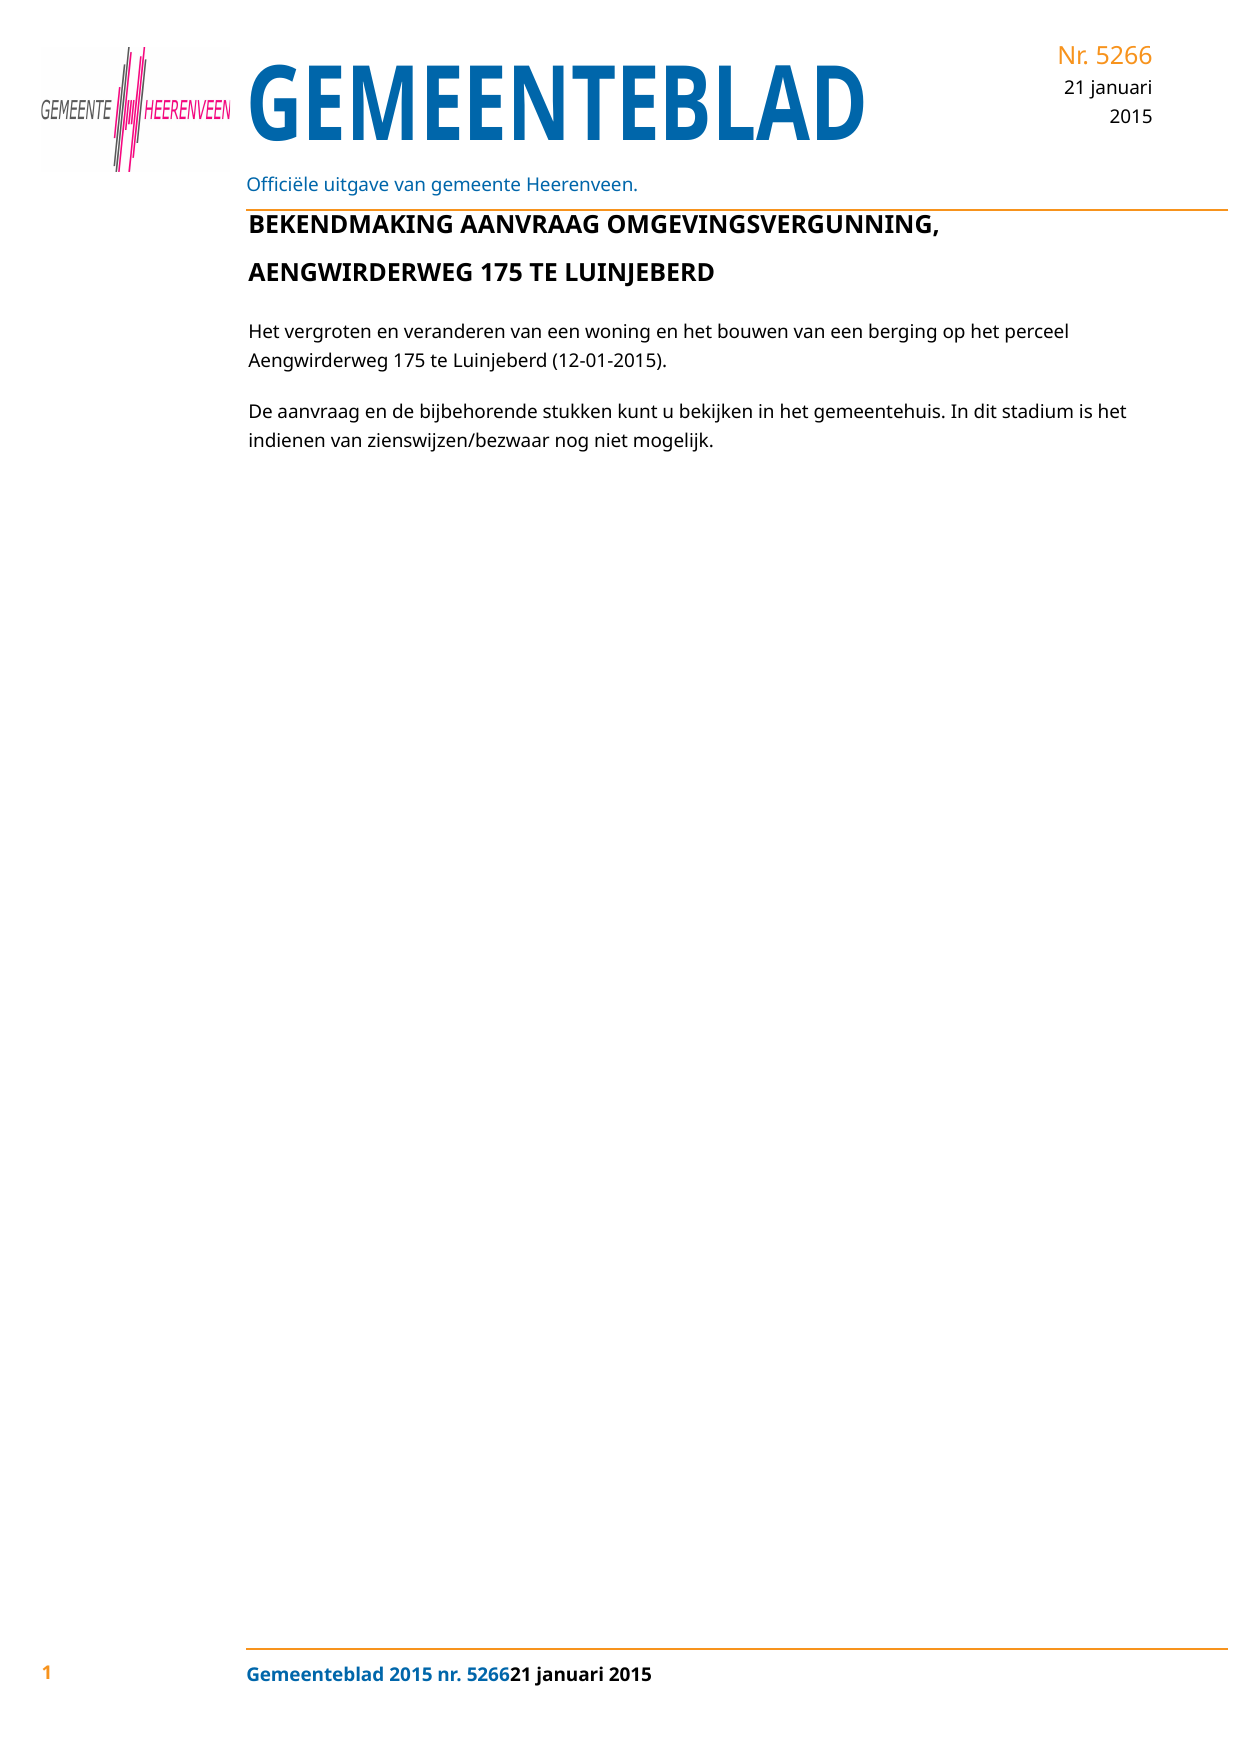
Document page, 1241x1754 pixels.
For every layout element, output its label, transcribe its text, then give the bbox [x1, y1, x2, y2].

picture [41, 47, 231, 172]
text BEKENDMAKING AANVRAAG OMGEVINGSVERGUNNING, AENGWIRDERWEG 175 TE LUINJEBERD [248, 211, 1152, 288]
text Het vergroten en veranderen van een woning en het bouwen van een berging op het perceel Aengwirderweg 175 te Luinjeberd (12-01-2015). [248, 318, 1152, 373]
text De aanvraag en de bijbehorende stukken kunt u bekijken in het gemeentehuis. In dit stadium is het indienen van zienswijzen/bezwaar nog niet mogelijk. [248, 398, 1152, 453]
